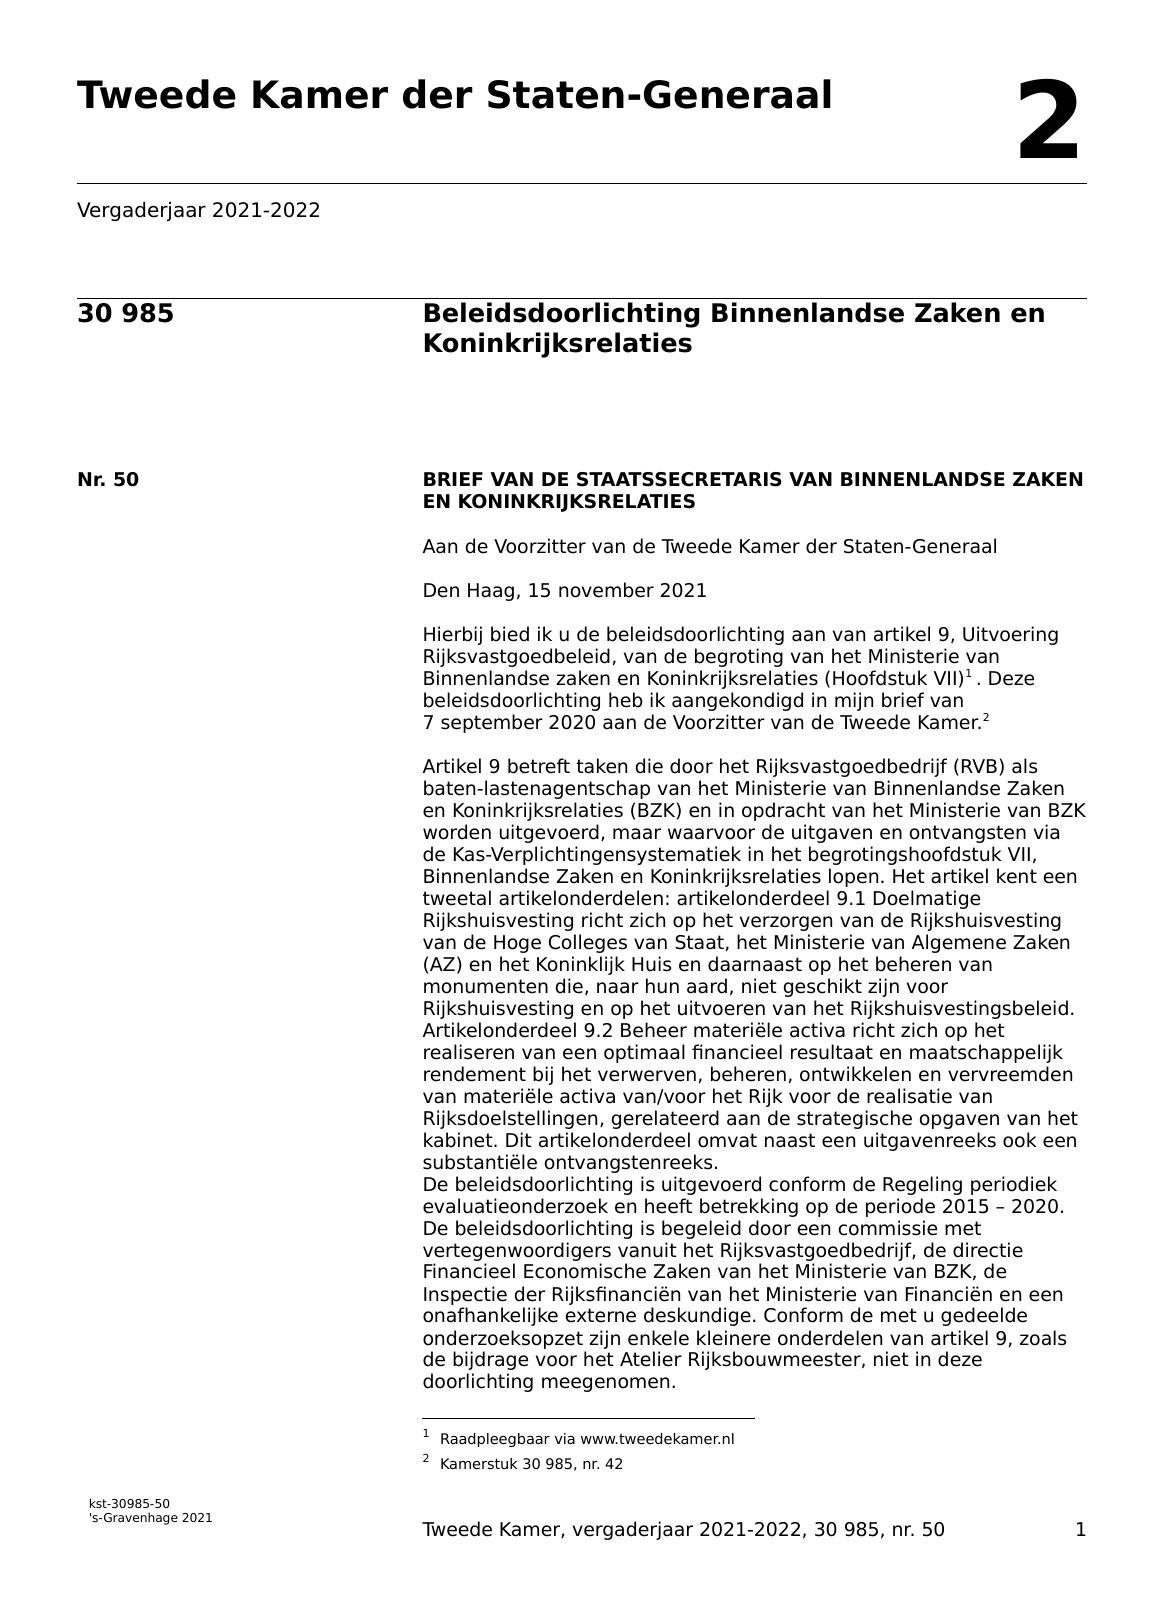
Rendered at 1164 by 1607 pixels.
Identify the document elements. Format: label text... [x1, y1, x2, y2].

text Den Haag, 15 november 2021 [422, 580, 1087, 602]
text Hierbij bied ik u de beleidsdoorlichting aan van artikel 9, Uitvoering Rijksvastgoedbeleid, van de begroting van het Ministerie van Binnenlandse zaken en Koninkrijksrelaties (Hoofdstuk VII). Deze beleidsdoorlichting heb ik aangekondigd in mijn brief van 7 september 2020 aan de Voorzitter van de Tweede Kamer. [422, 624, 1087, 734]
text 's-Gravenhage 2021 [88, 1511, 323, 1525]
text Artikel 9 betreft taken die door het Rijksvastgoedbedrijf (RVB) als baten-lastenagentschap van het Ministerie van Binnenlandse Zaken en Koninkrijksrelaties (BZK) en in opdracht van het Ministerie van BZK worden uitgevoerd, maar waarvoor de uitgaven en ontvangsten via de Kas-Verplichtingensystematiek in het begrotingshoofdstuk VII, Binnenlandse Zaken en Koninkrijksrelaties lopen. Het artikel kent een tweetal artikelonderdelen: artikelonderdeel 9.1 Doelmatige Rijkshuisvesting richt zich op het verzorgen van de Rijkshuisvesting van de Hoge Colleges van Staat, het Ministerie van Algemene Zaken (AZ) en het Koninklijk Huis en daarnaast op het beheren van monumenten die, naar hun aard, niet geschikt zijn voor Rijkshuisvesting en op het uitvoeren van het Rijkshuisvestingsbeleid. Artikelonderdeel 9.2 Beheer materiële activa richt zich op het realiseren van een optimaal financieel resultaat en maatschappelijk rendement bij het verwerven, beheren, ontwikkelen en vervreemden van materiële activa van/voor het Rijk voor de realisatie van Rijksdoelstellingen, gerelateerd aan de strategische opgaven van het kabinet. Dit artikelonderdeel omvat naast een uitgavenreeks ook een substantiële ontvangstenreeks. [422, 756, 1087, 1173]
text De beleidsdoorlichting is uitgevoerd conform de Regeling periodiek evaluatieonderzoek en heeft betrekking op de periode 2015 – 2020. De beleidsdoorlichting is begeleid door een commissie met vertegenwoordigers vanuit het Rijksvastgoedbedrijf, de directie Financieel Economische Zaken van het Ministerie van BZK, de Inspectie der Rijksfinanciën van het Ministerie van Financiën en een onafhankelijke externe deskundige. Conform de met u gedeelde onderzoeksopzet zijn enkele kleinere onderdelen van artikel 9, zoals de bijdrage voor het Atelier Rijksbouwmeester, niet in deze doorlichting meegenomen. [422, 1173, 1087, 1393]
subtitle 30 985 Beleidsdoorlichting Binnenlandse Zaken en Koninkrijksrelaties [77, 299, 1087, 358]
text kst-30985-50 [88, 1497, 323, 1511]
table_header 2 [886, 59, 1087, 183]
subtitle Nr. 50 BRIEF VAN DE STAATSSECRETARIS VAN BINNENLANDSE ZAKEN EN KONINKRIJKSRELATIES [77, 469, 1087, 513]
text Kamerstuk 30 985, nr. 42 [422, 1452, 1087, 1474]
table_header Tweede Kamer der Staten-Generaal [77, 59, 886, 183]
text Raadpleegbaar via www.tweedekamer.nl [422, 1427, 1087, 1449]
table_cell Vergaderjaar 2021-2022 [77, 184, 1087, 298]
text Aan de Voorzitter van de Tweede Kamer der Staten-Generaal [422, 536, 1087, 557]
